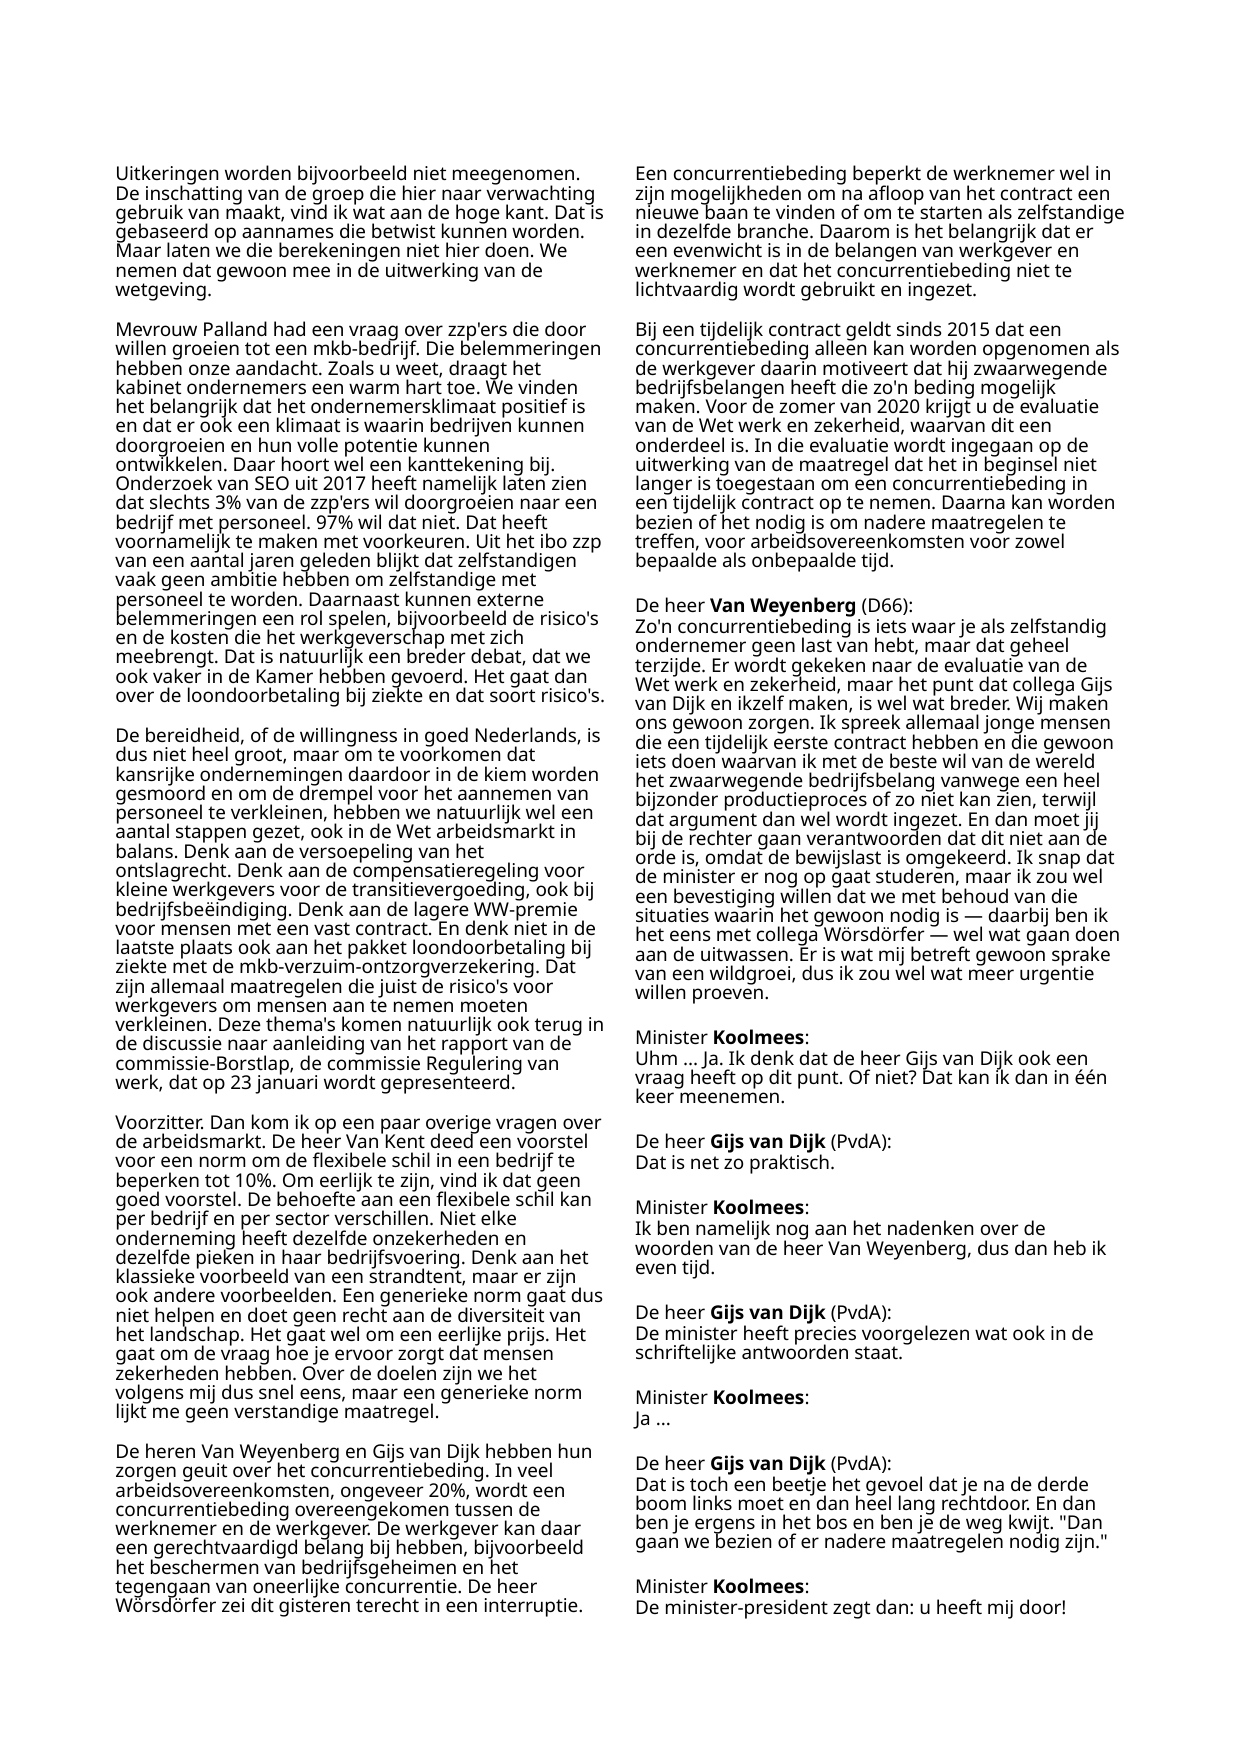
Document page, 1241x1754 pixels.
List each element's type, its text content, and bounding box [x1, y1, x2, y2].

text Minister Koolmees: [635, 1573, 1125, 1599]
text De heer Gijs van Dijk (PvdA): [635, 1129, 1125, 1154]
text Voorzitter. Dan kom ik op een paar overige vragen over de arbeidsmarkt. De heer Van Kent deed een voorstel voor een norm om de flexibele schil in een bedrijf te beperken tot 10%. Om eerlijk te zijn, vind ik dat geen goed voorstel. De behoefte aan een flexibele schil kan per bedrijf en per sector verschillen. Niet elke onderneming heeft dezelfde onzekerheden en dezelfde pieken in haar bedrijfsvoering. Denk aan het klassieke voorbeeld van een strandtent, maar er zijn ook andere voorbeelden. Een generieke norm gaat dus niet helpen en doet geen recht aan de diversiteit van het landschap. Het gaat wel om een eerlijke prijs. Het gaat om de vraag hoe je ervoor zorgt dat mensen zekerheden hebben. Over de doelen zijn we het volgens mij dus snel eens, maar een generieke norm lijkt me geen verstandige maatregel. [115, 1114, 605, 1422]
text Mevrouw Palland had een vraag over zzp'ers die door willen groeien tot een mkb-bedrijf. Die belemmeringen hebben onze aandacht. Zoals u weet, draagt het kabinet ondernemers een warm hart toe. We vinden het belangrijk dat het ondernemersklimaat positief is en dat er ook een klimaat is waarin bedrijven kunnen doorgroeien en hun volle potentie kunnen ontwikkelen. Daar hoort wel een kanttekening bij. Onderzoek van SEO uit 2017 heeft namelijk laten zien dat slechts 3% van de zzp'ers wil doorgroeien naar een bedrijf met personeel. 97% wil dat niet. Dat heeft voornamelijk te maken met voorkeuren. Uit het ibo zzp van een aantal jaren geleden blijkt dat zelfstandigen vaak geen ambitie hebben om zelfstandige met personeel te worden. Daarnaast kunnen externe belemmeringen een rol spelen, bijvoorbeeld de risico's en de kosten die het werkgeverschap met zich meebrengt. Dat is natuurlijk een breder debat, dat we ook vaker in de Kamer hebben gevoerd. Het gaat dan over de loondoorbetaling bij ziekte en dat soort risico's. [115, 321, 605, 706]
text Minister Koolmees: [635, 1024, 1125, 1050]
text Ja ... [635, 1410, 1125, 1429]
text Dat is net zo praktisch. [635, 1154, 1125, 1174]
text Ik ben namelijk nog aan het nadenken over de woorden van de heer Van Weyenberg, dus dan heb ik even tijd. [635, 1220, 1125, 1278]
text Een concurrentiebeding beperkt de werknemer wel in zijn mogelijkheden om na afloop van het contract een nieuwe baan te vinden of om te starten als zelfstandige in dezelfde branche. Daarom is het belangrijk dat er een evenwicht is in de belangen van werkgever en werknemer en dat het concurrentiebeding niet te lichtvaardig wordt gebruikt en ingezet. [635, 165, 1125, 300]
text Minister Koolmees: [635, 1194, 1125, 1220]
text De heer Gijs van Dijk (PvdA): [635, 1299, 1125, 1324]
text De heer Van Weyenberg (D66): [635, 592, 1125, 618]
text De bereidheid, of de willingness in goed Nederlands, is dus niet heel groot, maar om te voorkomen dat kansrijke ondernemingen daardoor in de kiem worden gesmoord en om de drempel voor het aannemen van personeel te verkleinen, hebben we natuurlijk wel een aantal stappen gezet, ook in de Wet arbeidsmarkt in balans. Denk aan de versoepeling van het ontslagrecht. Denk aan de compensatieregeling voor kleine werkgevers voor de transitievergoeding, ook bij bedrijfsbeëindiging. Denk aan de lagere WW-premie voor mensen met een vast contract. En denk niet in de laatste plaats ook aan het pakket loondoorbetaling bij ziekte met de mkb-verzuim-ontzorgverzekering. Dat zijn allemaal maatregelen die juist de risico's voor werkgevers om mensen aan te nemen moeten verkleinen. Deze thema's komen natuurlijk ook terug in de discussie naar aanleiding van het rapport van de commissie-Borstlap, de commissie Regulering van werk, dat op 23 januari wordt gepresenteerd. [115, 727, 605, 1093]
text De heer Gijs van Dijk (PvdA): [635, 1450, 1125, 1476]
text Minister Koolmees: [635, 1384, 1125, 1410]
text De heren Van Weyenberg en Gijs van Dijk hebben hun zorgen geuit over het concurrentiebeding. In veel arbeidsovereenkomsten, ongeveer 20%, wordt een concurrentiebeding overeengekomen tussen de werknemer en de werkgever. De werkgever kan daar een gerechtvaardigd belang bij hebben, bijvoorbeeld het beschermen van bedrijfsgeheimen en het tegengaan van oneerlijke concurrentie. De heer Wörsdörfer zei dit gisteren terecht in een interruptie. [115, 1443, 605, 1616]
text Uhm ... Ja. Ik denk dat de heer Gijs van Dijk ook een vraag heeft op dit punt. Of niet? Dat kan ik dan in één keer meenemen. [635, 1050, 1125, 1108]
text Bij een tijdelijk contract geldt sinds 2015 dat een concurrentiebeding alleen kan worden opgenomen als de werkgever daarin motiveert dat hij zwaarwegende bedrijfsbelangen heeft die zo'n beding mogelijk maken. Voor de zomer van 2020 krijgt u de evaluatie van de Wet werk en zekerheid, waarvan dit een onderdeel is. In die evaluatie wordt ingegaan op de uitwerking van de maatregel dat het in beginsel niet langer is toegestaan om een concurrentiebeding in een tijdelijk contract op te nemen. Daarna kan worden bezien of het nodig is om nadere maatregelen te treffen, voor arbeidsovereenkomsten voor zowel bepaalde als onbepaalde tijd. [635, 321, 1125, 571]
text Uitkeringen worden bijvoorbeeld niet meegenomen. De inschatting van de groep die hier naar verwachting gebruik van maakt, vind ik wat aan de hoge kant. Dat is gebaseerd op aannames die betwist kunnen worden. Maar laten we die berekeningen niet hier doen. We nemen dat gewoon mee in de uitwerking van de wetgeving. [115, 165, 605, 300]
text De minister-president zegt dan: u heeft mij door! [635, 1599, 1125, 1618]
text De minister heeft precies voorgelezen wat ook in de schriftelijke antwoorden staat. [635, 1324, 1125, 1363]
text Dat is toch een beetje het gevoel dat je na de derde boom links moet en dan heel lang rechtdoor. En dan ben je ergens in het bos en ben je de weg kwijt. "Dan gaan we bezien of er nadere maatregelen nodig zijn." [635, 1476, 1125, 1553]
text Zo'n concurrentiebeding is iets waar je als zelfstandig ondernemer geen last van hebt, maar dat geheel terzijde. Er wordt gekeken naar de evaluatie van de Wet werk en zekerheid, maar het punt dat collega Gijs van Dijk en ikzelf maken, is wel wat breder. Wij maken ons gewoon zorgen. Ik spreek allemaal jonge mensen die een tijdelijk eerste contract hebben en die gewoon iets doen waarvan ik met de beste wil van de wereld het zwaarwegende bedrijfsbelang vanwege een heel bijzonder productieproces of zo niet kan zien, terwijl dat argument dan wel wordt ingezet. En dan moet jij bij de rechter gaan verantwoorden dat dit niet aan de orde is, omdat de bewijslast is omgekeerd. Ik snap dat de minister er nog op gaat studeren, maar ik zou wel een bevestiging willen dat we met behoud van die situaties waarin het gewoon nodig is — daarbij ben ik het eens met collega Wörsdörfer — wel wat gaan doen aan de uitwassen. Er is wat mij betreft gewoon sprake van een wildgroei, dus ik zou wel wat meer urgentie willen proeven. [635, 618, 1125, 1003]
